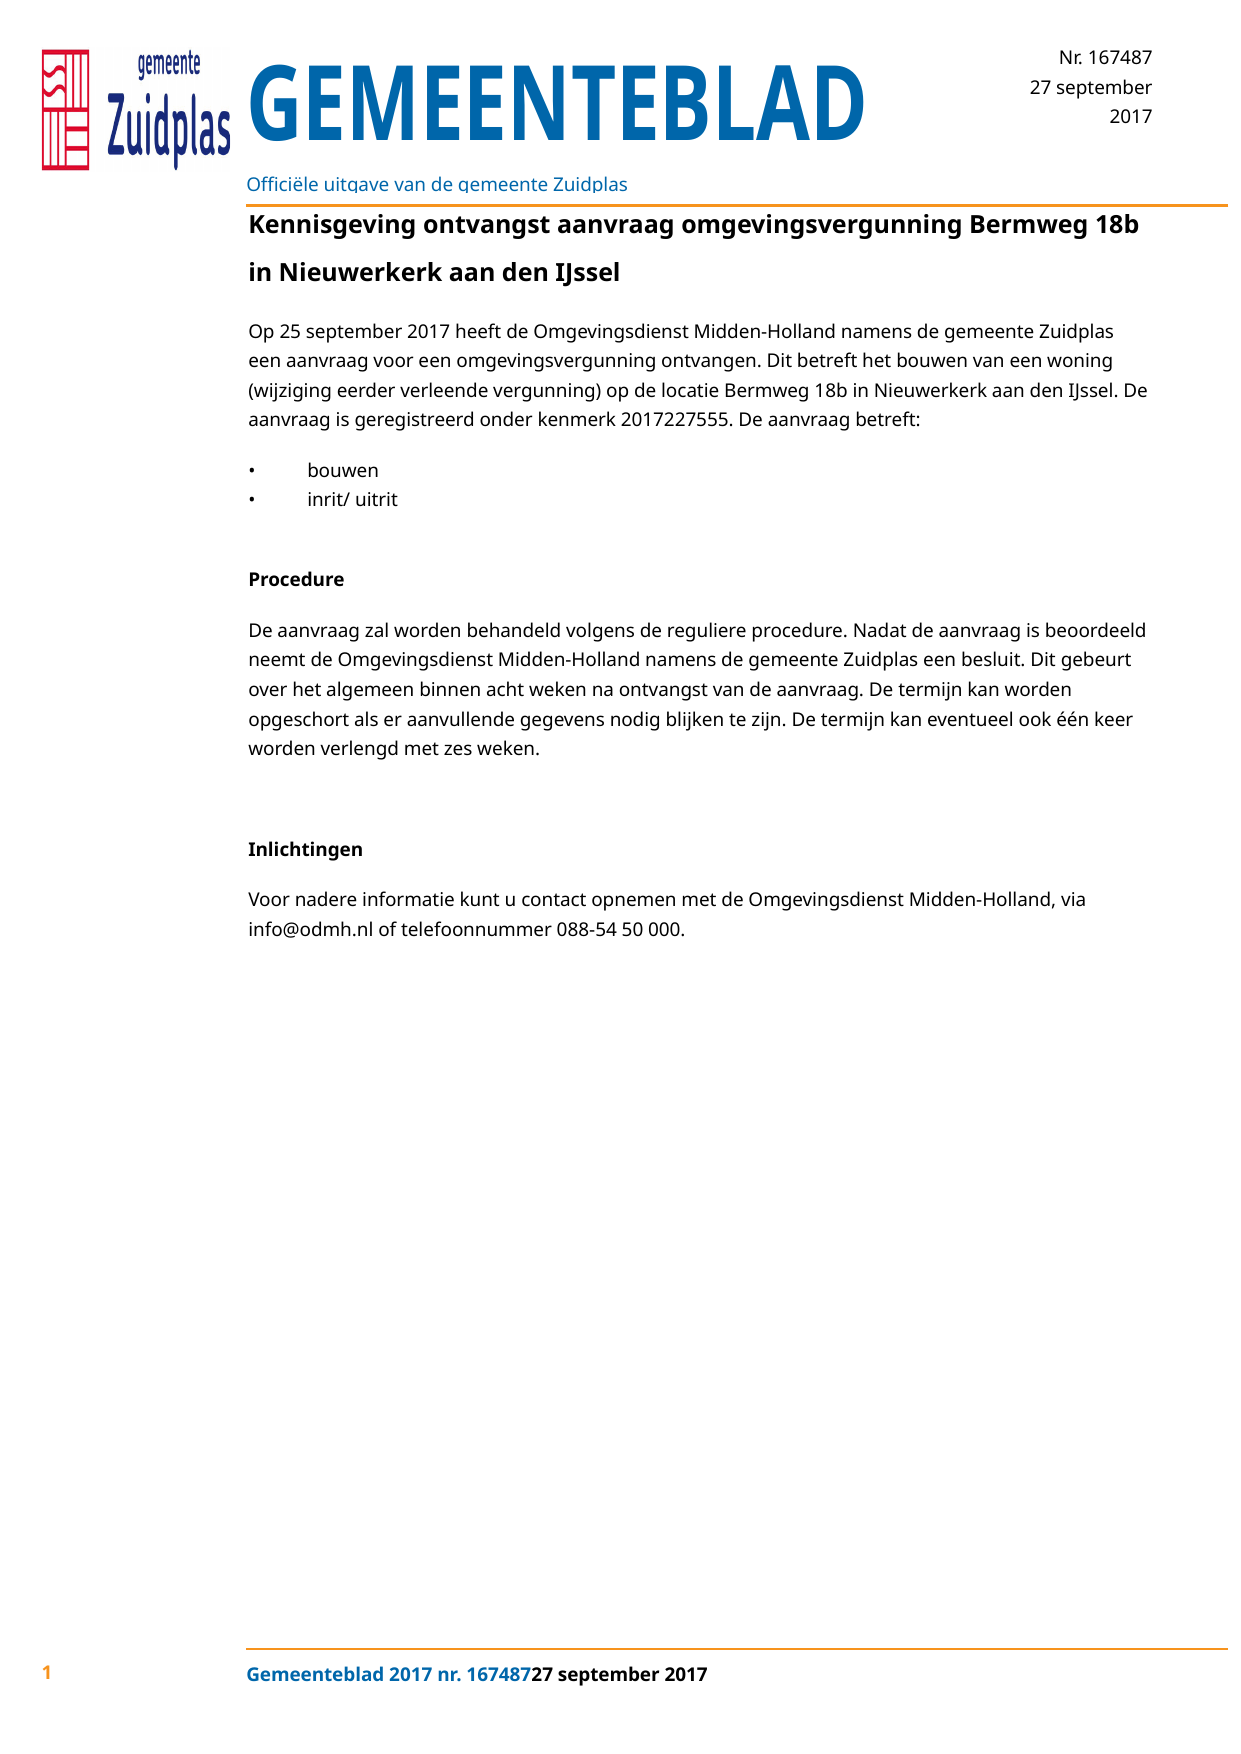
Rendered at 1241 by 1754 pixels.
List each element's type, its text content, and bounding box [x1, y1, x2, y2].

text De aanvraag zal worden behandeld volgens de reguliere procedure. Nadat de aanvraag is beoordeeld neemt de Omgevingsdienst Midden-Holland namens de gemeente Zuidplas een besluit. Dit gebeurt over het algemeen binnen acht weken na ontvangst van de aanvraag. De termijn kan worden opgeschort als er aanvullende gegevens nodig blijken te zijn. De termijn kan eventueel ook één keer worden verlengd met zes weken. [248, 617, 1152, 761]
text Op 25 september 2017 heeft de Omgevingsdienst Midden-Holland namens de gemeente Zuidplas een aanvraag voor een omgevingsvergunning ontvangen. Dit betreft het bouwen van een woning (wijziging eerder verleende vergunning) op de locatie Bermweg 18b in Nieuwerkerk aan den IJssel. De aanvraag is geregistreerd onder kenmerk 2017227555. De aanvraag betreft: [248, 318, 1152, 432]
picture [41, 47, 231, 172]
list inrit/ uitrit [248, 487, 1152, 512]
text Inlichtingen [248, 836, 1152, 862]
text Kennisgeving ontvangst aanvraag omgevingsvergunning Bermweg 18b in Nieuwerkerk aan den IJssel [248, 207, 1152, 288]
text Procedure [248, 567, 1152, 592]
list bouwen [248, 457, 1152, 483]
text Voor nadere informatie kunt u contact opnemen met de Omgevingsdienst Midden-Holland, via info@odmh.nl of telefoonnummer 088-54 50 000. [248, 887, 1152, 942]
